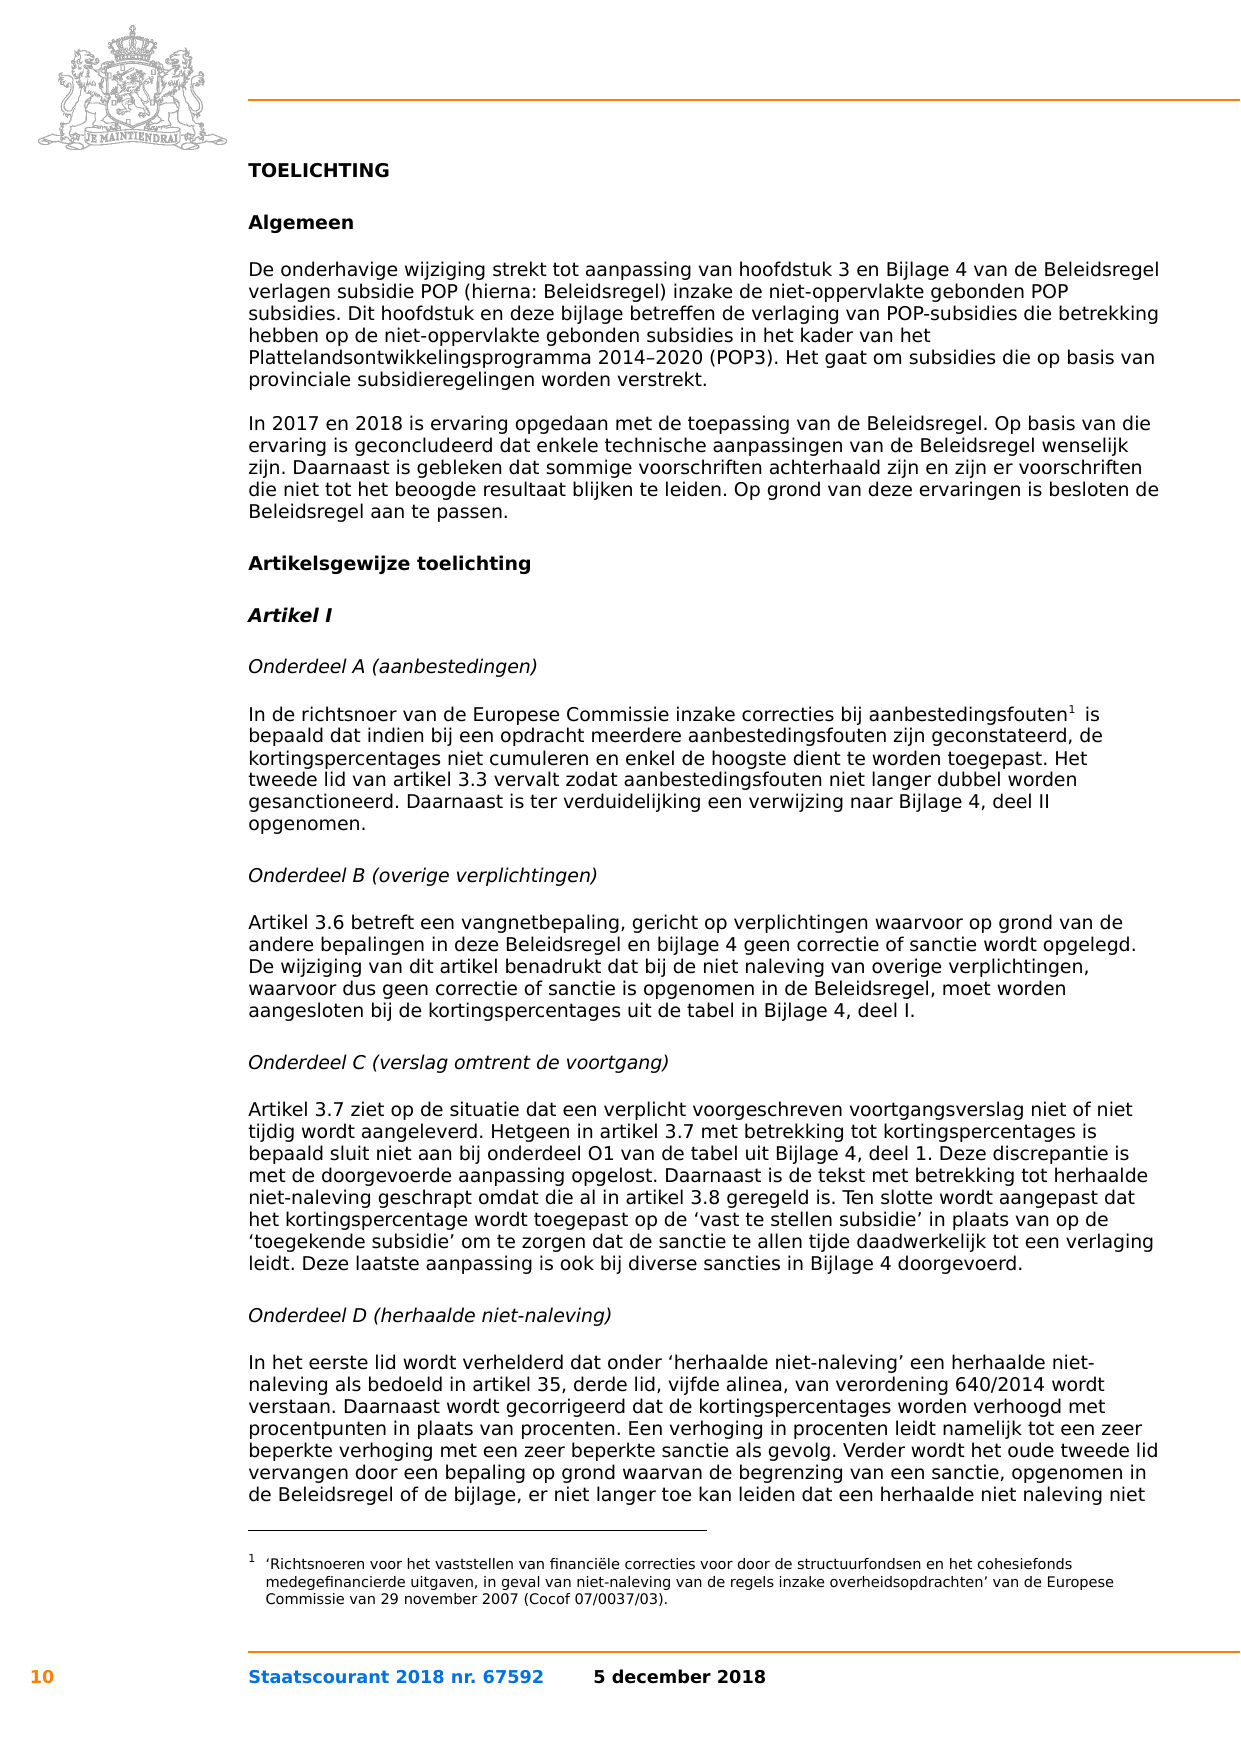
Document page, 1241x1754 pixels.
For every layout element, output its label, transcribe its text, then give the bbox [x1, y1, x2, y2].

text In de richtsnoer van de Europese Commissie inzake correcties bij aanbestedingsfouten is bepaald dat indien bij een opdracht meerdere aanbestedingsfouten zijn geconstateerd, de kortingspercentages niet cumuleren en enkel de hoogste dient te worden toegepast. Het tweede lid van artikel 3.3 vervalt zodat aanbestedingsfouten niet langer dubbel worden gesanctioneerd. Daarnaast is ter verduidelijking een verwijzing naar Bijlage 4, deel II opgenomen. [248, 703, 1163, 835]
subtitle Artikel I [248, 604, 1163, 626]
text In 2017 en 2018 is ervaring opgedaan met de toepassing van de Beleidsregel. Op basis van die ervaring is geconcludeerd dat enkele technische aanpassingen van de Beleidsregel wenselijk zijn. Daarnaast is gebleken dat sommige voorschriften achterhaald zijn en zijn er voorschriften die niet tot het beoogde resultaat blijken te leiden. Op grond van deze ervaringen is besloten de Beleidsregel aan te passen. [248, 413, 1163, 522]
text Artikel 3.6 betreft een vangnetbepaling, gericht op verplichtingen waarvoor op grond van de andere bepalingen in deze Beleidsregel en bijlage 4 geen correctie of sanctie wordt opgelegd. De wijziging van dit artikel benadrukt dat bij de niet naleving van overige verplichtingen, waarvoor dus geen correctie of sanctie is opgenomen in de Beleidsregel, moet worden aangesloten bij de kortingspercentages uit de tabel in Bijlage 4, deel I. [248, 912, 1163, 1022]
subtitle Onderdeel A (aanbestedingen) [248, 656, 1163, 678]
text In het eerste lid wordt verhelderd dat onder ‘herhaalde niet-naleving’ een herhaalde niet-naleving als bedoeld in artikel 35, derde lid, vijfde alinea, van verordening 640/2014 wordt verstaan. Daarnaast wordt gecorrigeerd dat de kortingspercentages worden verhoogd met procentpunten in plaats van procenten. Een verhoging in procenten leidt namelijk tot een zeer beperkte verhoging met een zeer beperkte sanctie als gevolg. Verder wordt het oude tweede lid vervangen door een bepaling op grond waarvan de begrenzing van een sanctie, opgenomen in de Beleidsregel of de bijlage, er niet langer toe kan leiden dat een herhaalde niet naleving niet [248, 1352, 1163, 1506]
subtitle Artikelsgewijze toelichting [248, 552, 1163, 574]
picture [38, 25, 227, 150]
text De onderhavige wijziging strekt tot aanpassing van hoofdstuk 3 en Bijlage 4 van de Beleidsregel verlagen subsidie POP (hierna: Beleidsregel) inzake de niet-oppervlakte gebonden POP subsidies. Dit hoofdstuk en deze bijlage betreffen de verlaging van POP-subsidies die betrekking hebben op de niet-oppervlakte gebonden subsidies in het kader van het Plattelandsontwikkelingsprogramma 2014–2020 (POP3). Het gaat om subsidies die op basis van provinciale subsidieregelingen worden verstrekt. [248, 259, 1163, 391]
subtitle Onderdeel D (herhaalde niet-naleving) [248, 1305, 1163, 1327]
text Artikel 3.7 ziet op de situatie dat een verplicht voorgeschreven voortgangsverslag niet of niet tijdig wordt aangeleverd. Hetgeen in artikel 3.7 met betrekking tot kortingspercentages is bepaald sluit niet aan bij onderdeel O1 van de tabel uit Bijlage 4, deel 1. Deze discrepantie is met de doorgevoerde aanpassing opgelost. Daarnaast is de tekst met betrekking tot herhaalde niet-naleving geschrapt omdat die al in artikel 3.8 geregeld is. Ten slotte wordt aangepast dat het kortingspercentage wordt toegepast op de ‘vast te stellen subsidie’ in plaats van op de ‘toegekende subsidie’ om te zorgen dat de sanctie te allen tijde daadwerkelijk tot een verlaging leidt. Deze laatste aanpassing is ook bij diverse sancties in Bijlage 4 doorgevoerd. [248, 1099, 1163, 1275]
subtitle TOELICHTING [248, 160, 1163, 182]
subtitle Algemeen [248, 212, 1163, 234]
subtitle Onderdeel C (verslag omtrent de voortgang) [248, 1052, 1163, 1074]
text ‘Richtsnoeren voor het vaststellen van financiële correcties voor door de structuurfondsen en het cohesiefonds medegefinancierde uitgaven, in geval van niet-naleving van de regels inzake overheidsopdrachten’ van de Europese Commissie van 29 november 2007 (Cocof 07/0037/03). [248, 1552, 1163, 1608]
subtitle Onderdeel B (overige verplichtingen) [248, 865, 1163, 887]
